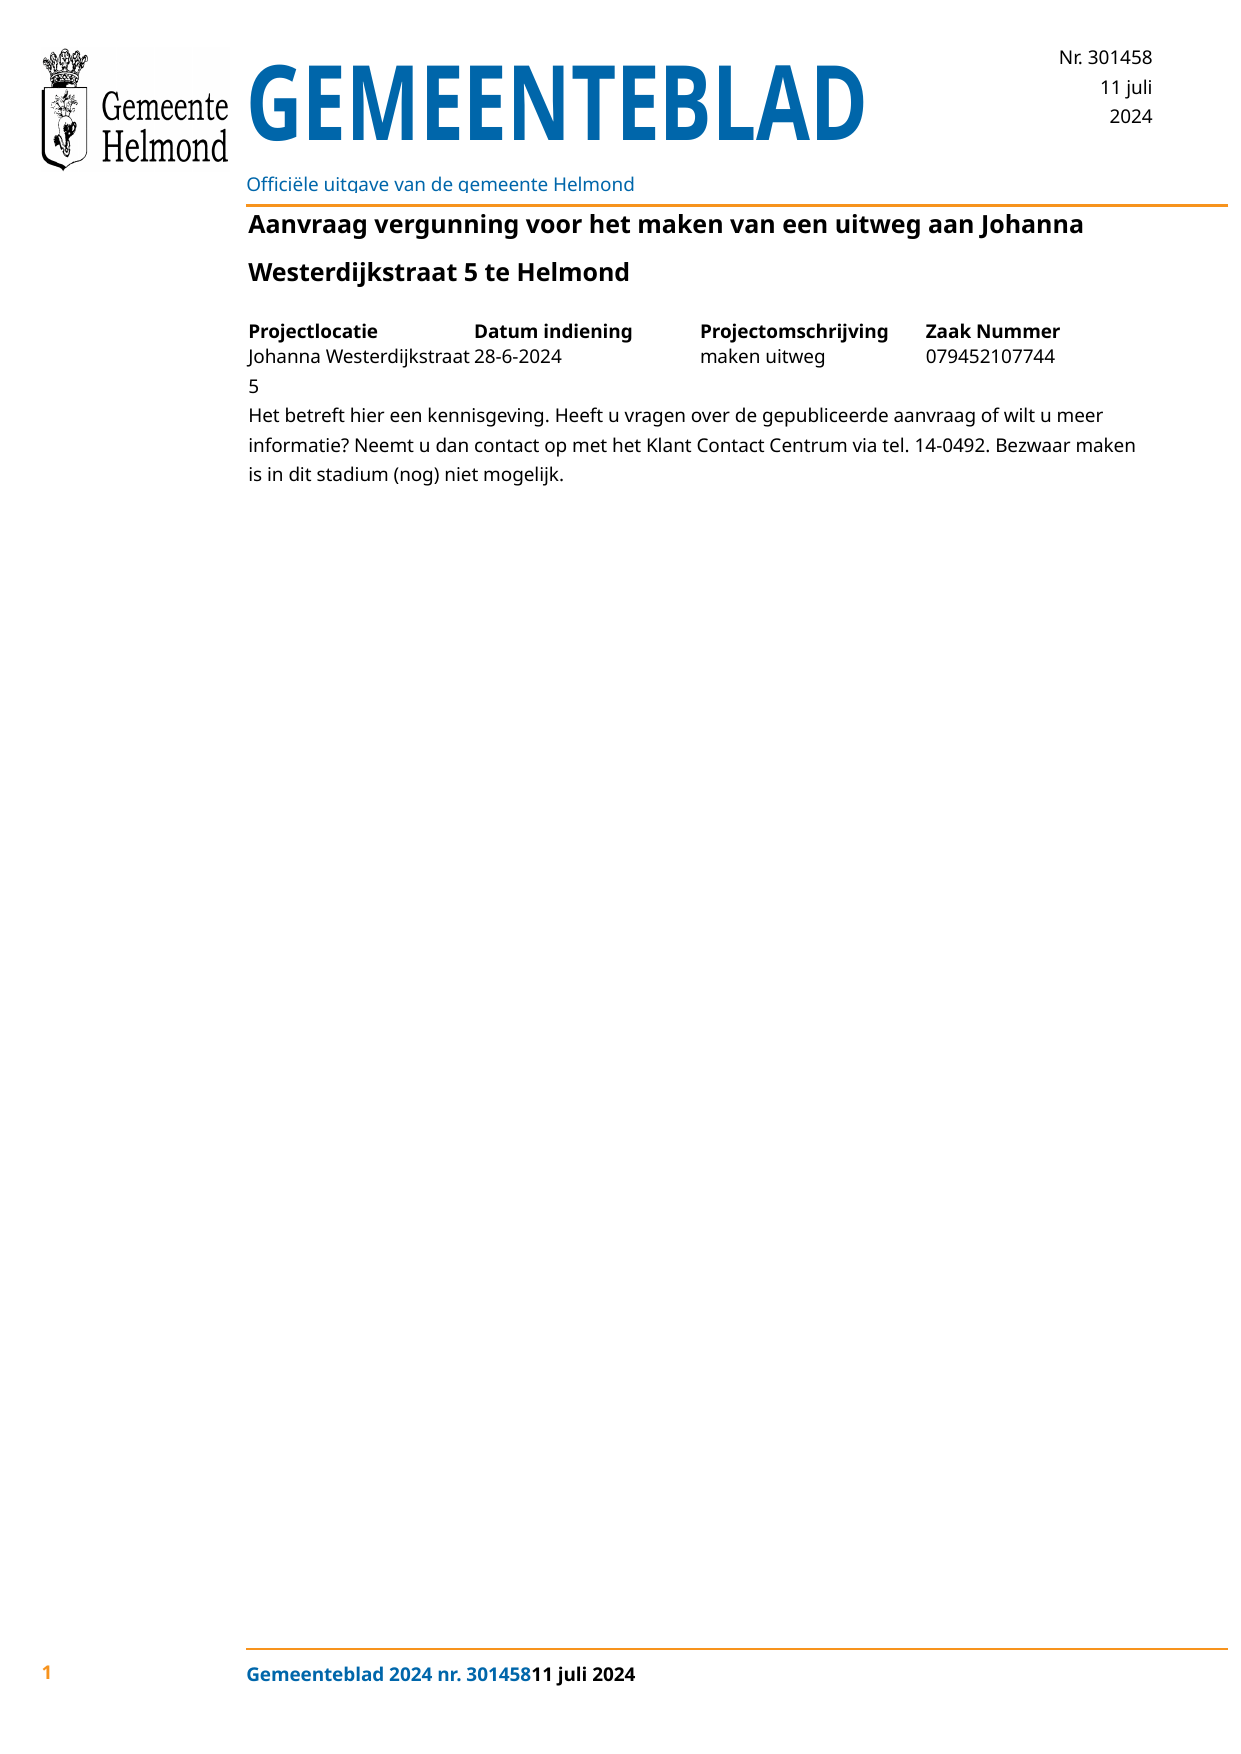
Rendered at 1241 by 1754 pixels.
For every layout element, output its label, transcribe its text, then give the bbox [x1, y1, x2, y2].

table_header Zaak Nummer [926, 318, 1152, 344]
table_cell maken uitweg [700, 344, 926, 399]
table_header Projectomschrijving [700, 318, 926, 344]
text Aanvraag vergunning voor het maken van een uitweg aan Johanna Westerdijkstraat 5 te Helmond [248, 207, 1152, 288]
table_cell 28-6-2024 [474, 344, 700, 399]
table_header Projectlocatie [248, 318, 474, 344]
text Het betreft hier een kennisgeving. Heeft u vragen over de gepubliceerde aanvraag of wilt u meer informatie? Neemt u dan contact op met het Klant Contact Centrum via tel. 14-0492. Bezwaar maken is in dit stadium (nog) niet mogelijk. [248, 402, 1152, 487]
table_header Datum indiening [474, 318, 700, 344]
table_cell Johanna Westerdijkstraat 5 [248, 344, 474, 399]
table_cell 079452107744 [926, 344, 1152, 399]
picture [41, 47, 231, 172]
